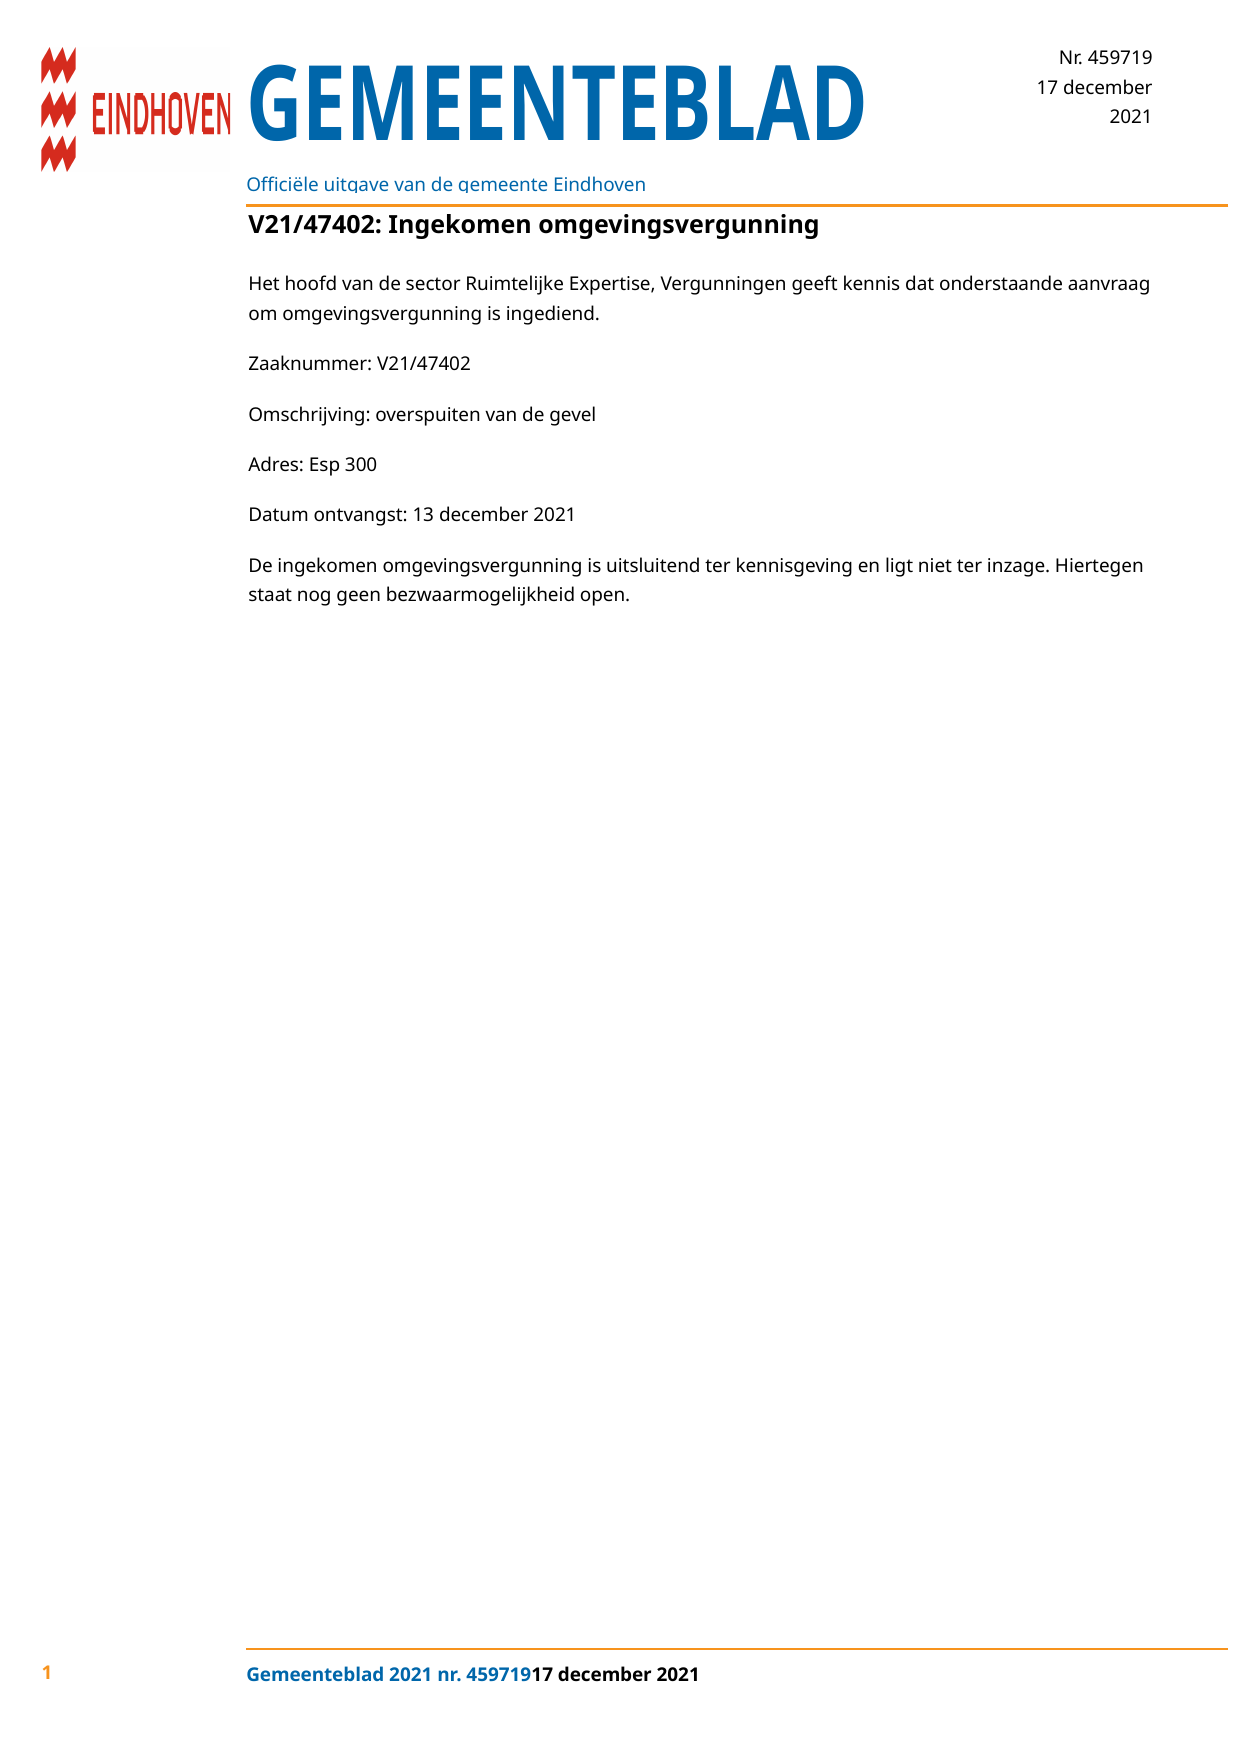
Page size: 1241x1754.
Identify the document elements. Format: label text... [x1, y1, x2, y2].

text Datum ontvangst: 13 december 2021 [248, 502, 1152, 527]
picture [41, 47, 231, 172]
text V21/47402: Ingekomen omgevingsvergunning [248, 207, 1152, 241]
text Omschrijving: overspuiten van de gevel [248, 401, 1152, 426]
text Het hoofd van de sector Ruimtelijke Expertise, Vergunningen geeft kennis dat onderstaande aanvraag om omgevingsvergunning is ingediend. [248, 270, 1152, 326]
text De ingekomen omgevingsvergunning is uitsluitend ter kennisgeving en ligt niet ter inzage. Hiertegen staat nog geen bezwaarmogelijkheid open. [248, 552, 1152, 607]
text Zaaknummer: V21/47402 [248, 350, 1152, 376]
text Adres: Esp 300 [248, 451, 1152, 477]
